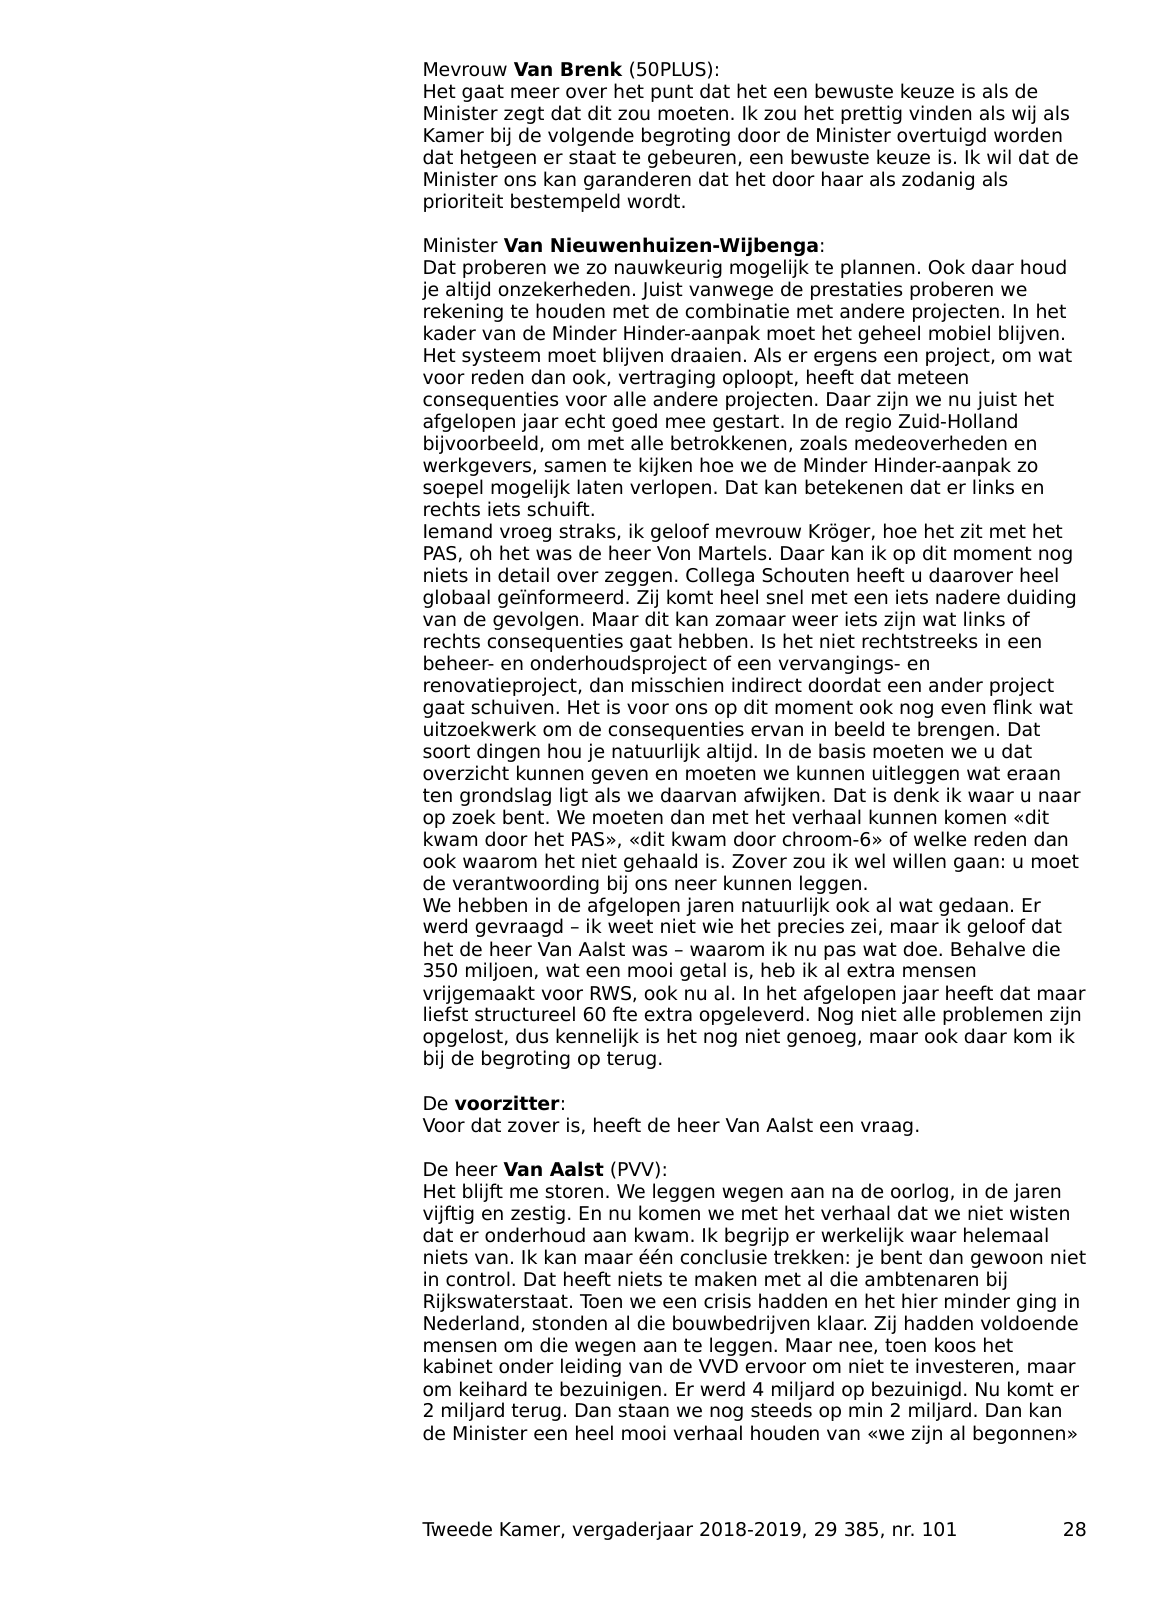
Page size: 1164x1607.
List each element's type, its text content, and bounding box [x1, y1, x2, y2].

text Iemand vroeg straks, ik geloof mevrouw Kröger, hoe het zit met het PAS, oh het was de heer Von Martels. Daar kan ik op dit moment nog niets in detail over zeggen. Collega Schouten heeft u daarover heel globaal geïnformeerd. Zij komt heel snel met een iets nadere duiding van de gevolgen. Maar dit kan zomaar weer iets zijn wat links of rechts consequenties gaat hebben. Is het niet rechtstreeks in een beheer- en onderhoudsproject of een vervangings- en renovatieproject, dan misschien indirect doordat een ander project gaat schuiven. Het is voor ons op dit moment ook nog even flink wat uitzoekwerk om de consequenties ervan in beeld te brengen. Dat soort dingen hou je natuurlijk altijd. In de basis moeten we u dat overzicht kunnen geven en moeten we kunnen uitleggen wat eraan ten grondslag ligt als we daarvan afwijken. Dat is denk ik waar u naar op zoek bent. We moeten dan met het verhaal kunnen komen «dit kwam door het PAS», «dit kwam door chroom-6» of welke reden dan ook waarom het niet gehaald is. Zover zou ik wel willen gaan: u moet de verantwoording bij ons neer kunnen leggen. [422, 521, 1087, 894]
text We hebben in de afgelopen jaren natuurlijk ook al wat gedaan. Er werd gevraagd – ik weet niet wie het precies zei, maar ik geloof dat het de heer Van Aalst was – waarom ik nu pas wat doe. Behalve die 350 miljoen, wat een mooi getal is, heb ik al extra mensen vrijgemaakt voor RWS, ook nu al. In het afgelopen jaar heeft dat maar liefst structureel 60 fte extra opgeleverd. Nog niet alle problemen zijn opgelost, dus kennelijk is het nog niet genoeg, maar ook daar kom ik bij de begroting op terug. [422, 894, 1087, 1070]
text Dat proberen we zo nauwkeurig mogelijk te plannen. Ook daar houd je altijd onzekerheden. Juist vanwege de prestaties proberen we rekening te houden met de combinatie met andere projecten. In het kader van de Minder Hinder-aanpak moet het geheel mobiel blijven. Het systeem moet blijven draaien. Als er ergens een project, om wat voor reden dan ook, vertraging oploopt, heeft dat meteen consequenties voor alle andere projecten. Daar zijn we nu juist het afgelopen jaar echt goed mee gestart. In de regio Zuid-Holland bijvoorbeeld, om met alle betrokkenen, zoals medeoverheden en werkgevers, samen te kijken hoe we de Minder Hinder-aanpak zo soepel mogelijk laten verlopen. Dat kan betekenen dat er links en rechts iets schuift. [422, 257, 1087, 521]
text Voor dat zover is, heeft de heer Van Aalst een vraag. [422, 1114, 1087, 1136]
text Het gaat meer over het punt dat het een bewuste keuze is als de Minister zegt dat dit zou moeten. Ik zou het prettig vinden als wij als Kamer bij de volgende begroting door de Minister overtuigd worden dat hetgeen er staat te gebeuren, een bewuste keuze is. Ik wil dat de Minister ons kan garanderen dat het door haar als zodanig als prioriteit bestempeld wordt. [422, 81, 1087, 213]
text De voorzitter: [422, 1092, 1087, 1114]
text Minister Van Nieuwenhuizen-Wijbenga: [422, 235, 1087, 257]
text Het blijft me storen. We leggen wegen aan na de oorlog, in de jaren vijftig en zestig. En nu komen we met het verhaal dat we niet wisten dat er onderhoud aan kwam. Ik begrijp er werkelijk waar helemaal niets van. Ik kan maar één conclusie trekken: je bent dan gewoon niet in control. Dat heeft niets te maken met al die ambtenaren bij Rijkswaterstaat. Toen we een crisis hadden en het hier minder ging in Nederland, stonden al die bouwbedrijven klaar. Zij hadden voldoende mensen om die wegen aan te leggen. Maar nee, toen koos het kabinet onder leiding van de VVD ervoor om niet te investeren, maar om keihard te bezuinigen. Er werd 4 miljard op bezuinigd. Nu komt er 2 miljard terug. Dan staan we nog steeds op min 2 miljard. Dan kan de Minister een heel mooi verhaal houden van «we zijn al begonnen» [422, 1181, 1087, 1444]
text Mevrouw Van Brenk (50PLUS): [422, 59, 1087, 81]
text De heer Van Aalst (PVV): [422, 1159, 1087, 1181]
